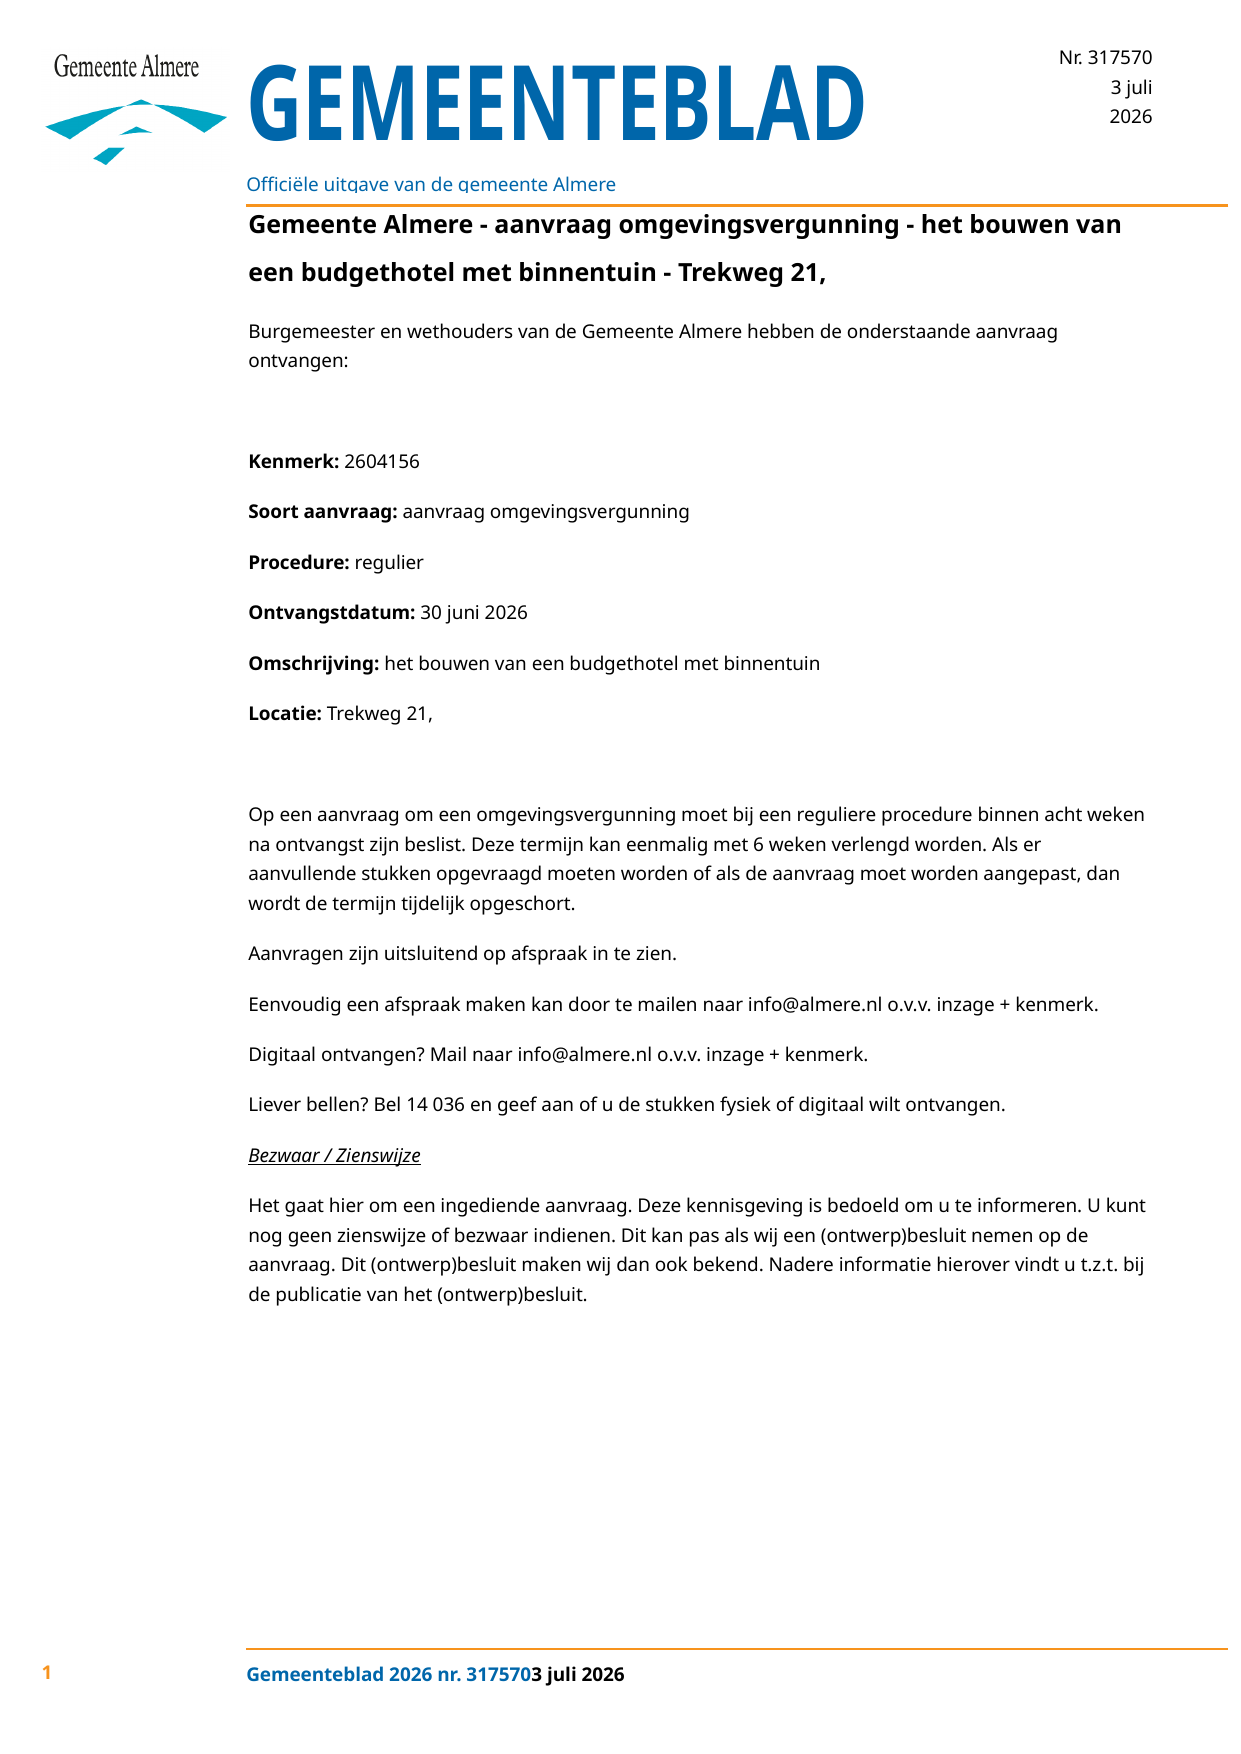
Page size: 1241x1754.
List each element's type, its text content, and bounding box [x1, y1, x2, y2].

text Gemeente Almere - aanvraag omgevingsvergunning - het bouwen van een budgethotel met binnentuin - Trekweg 21, [248, 207, 1152, 288]
text Eenvoudig een afspraak maken kan door te mailen naar info@almere.nl o.v.v. inzage + kenmerk. [248, 991, 1152, 1017]
text Digitaal ontvangen? Mail naar info@almere.nl o.v.v. inzage + kenmerk. [248, 1041, 1152, 1067]
text Op een aanvraag om een omgevingsvergunning moet bij een reguliere procedure binnen acht weken na ontvangst zijn beslist. Deze termijn kan eenmalig met 6 weken verlengd worden. Als er aanvullende stukken opgevraagd moeten worden of als de aanvraag moet worden aangepast, dan wordt de termijn tijdelijk opgeschort. [248, 801, 1152, 916]
text Burgemeester en wethouders van de Gemeente Almere hebben de onderstaande aanvraag ontvangen: [248, 318, 1152, 373]
text Ontvangstdatum: 30 juni 2026 [248, 599, 1152, 625]
text Liever bellen? Bel 14 036 en geef aan of u de stukken fysiek of digitaal wilt ontvangen. [248, 1092, 1152, 1117]
picture [41, 47, 231, 172]
text Aanvragen zijn uitsluitend op afspraak in te zien. [248, 940, 1152, 966]
text Procedure: regulier [248, 549, 1152, 575]
text Het gaat hier om een ingediende aanvraag. Deze kennisgeving is bedoeld om u te informeren. U kunt nog geen zienswijze of bezwaar indienen. Dit kan pas als wij een (ontwerp)besluit nemen op de aanvraag. Dit (ontwerp)besluit maken wij dan ook bekend. Nadere informatie hierover vindt u t.z.t. bij de publicatie van het (ontwerp)besluit. [248, 1192, 1152, 1307]
text Soort aanvraag: aanvraag omgevingsvergunning [248, 499, 1152, 524]
text Kenmerk: 2604156 [248, 448, 1152, 474]
text Locatie: Trekweg 21, [248, 700, 1152, 726]
text Omschrijving: het bouwen van een budgethotel met binnentuin [248, 650, 1152, 676]
text Bezwaar / Zienswijze [248, 1142, 1152, 1168]
